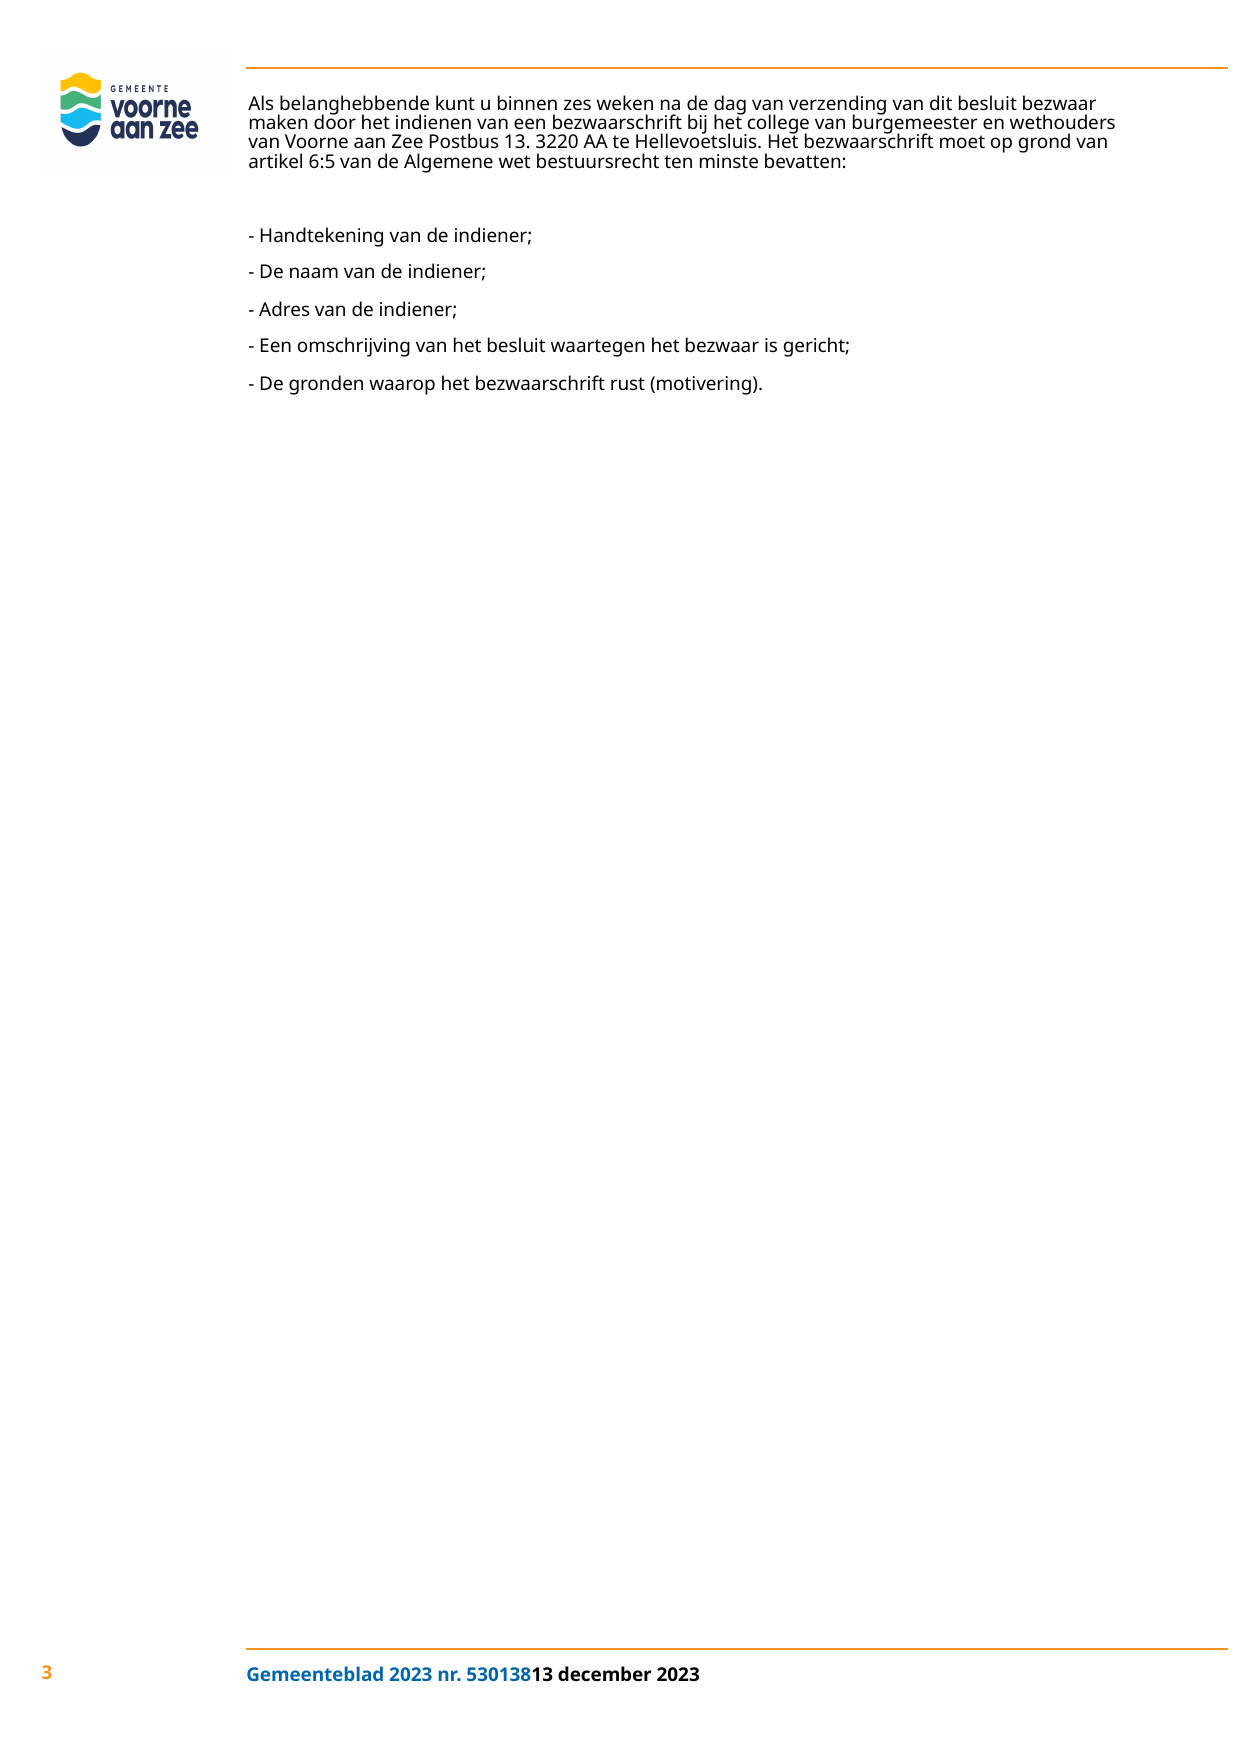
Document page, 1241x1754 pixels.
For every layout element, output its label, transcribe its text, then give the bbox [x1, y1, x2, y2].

text Als belanghebbende kunt u binnen zes weken na de dag van verzending van dit besluit bezwaar maken door het indienen van een bezwaarschrift bij het college van burgemeester en wethouders van Voorne aan Zee Postbus 13. 3220 AA te Hellevoetsluis. Het bezwaarschrift moet op grond van artikel 6:5 van de Algemene wet bestuursrecht ten minste bevatten: [248, 95, 1152, 172]
text - Een omschrijving van het besluit waartegen het bezwaar is gericht; [248, 337, 1152, 357]
text - De naam van de indiener; [248, 263, 1152, 283]
text - Adres van de indiener; [248, 301, 1152, 320]
text - Handtekening van de indiener; [248, 227, 1152, 246]
picture [41, 47, 231, 172]
text - De gronden waarop het bezwaarschrift rust (motivering). [248, 374, 1152, 394]
